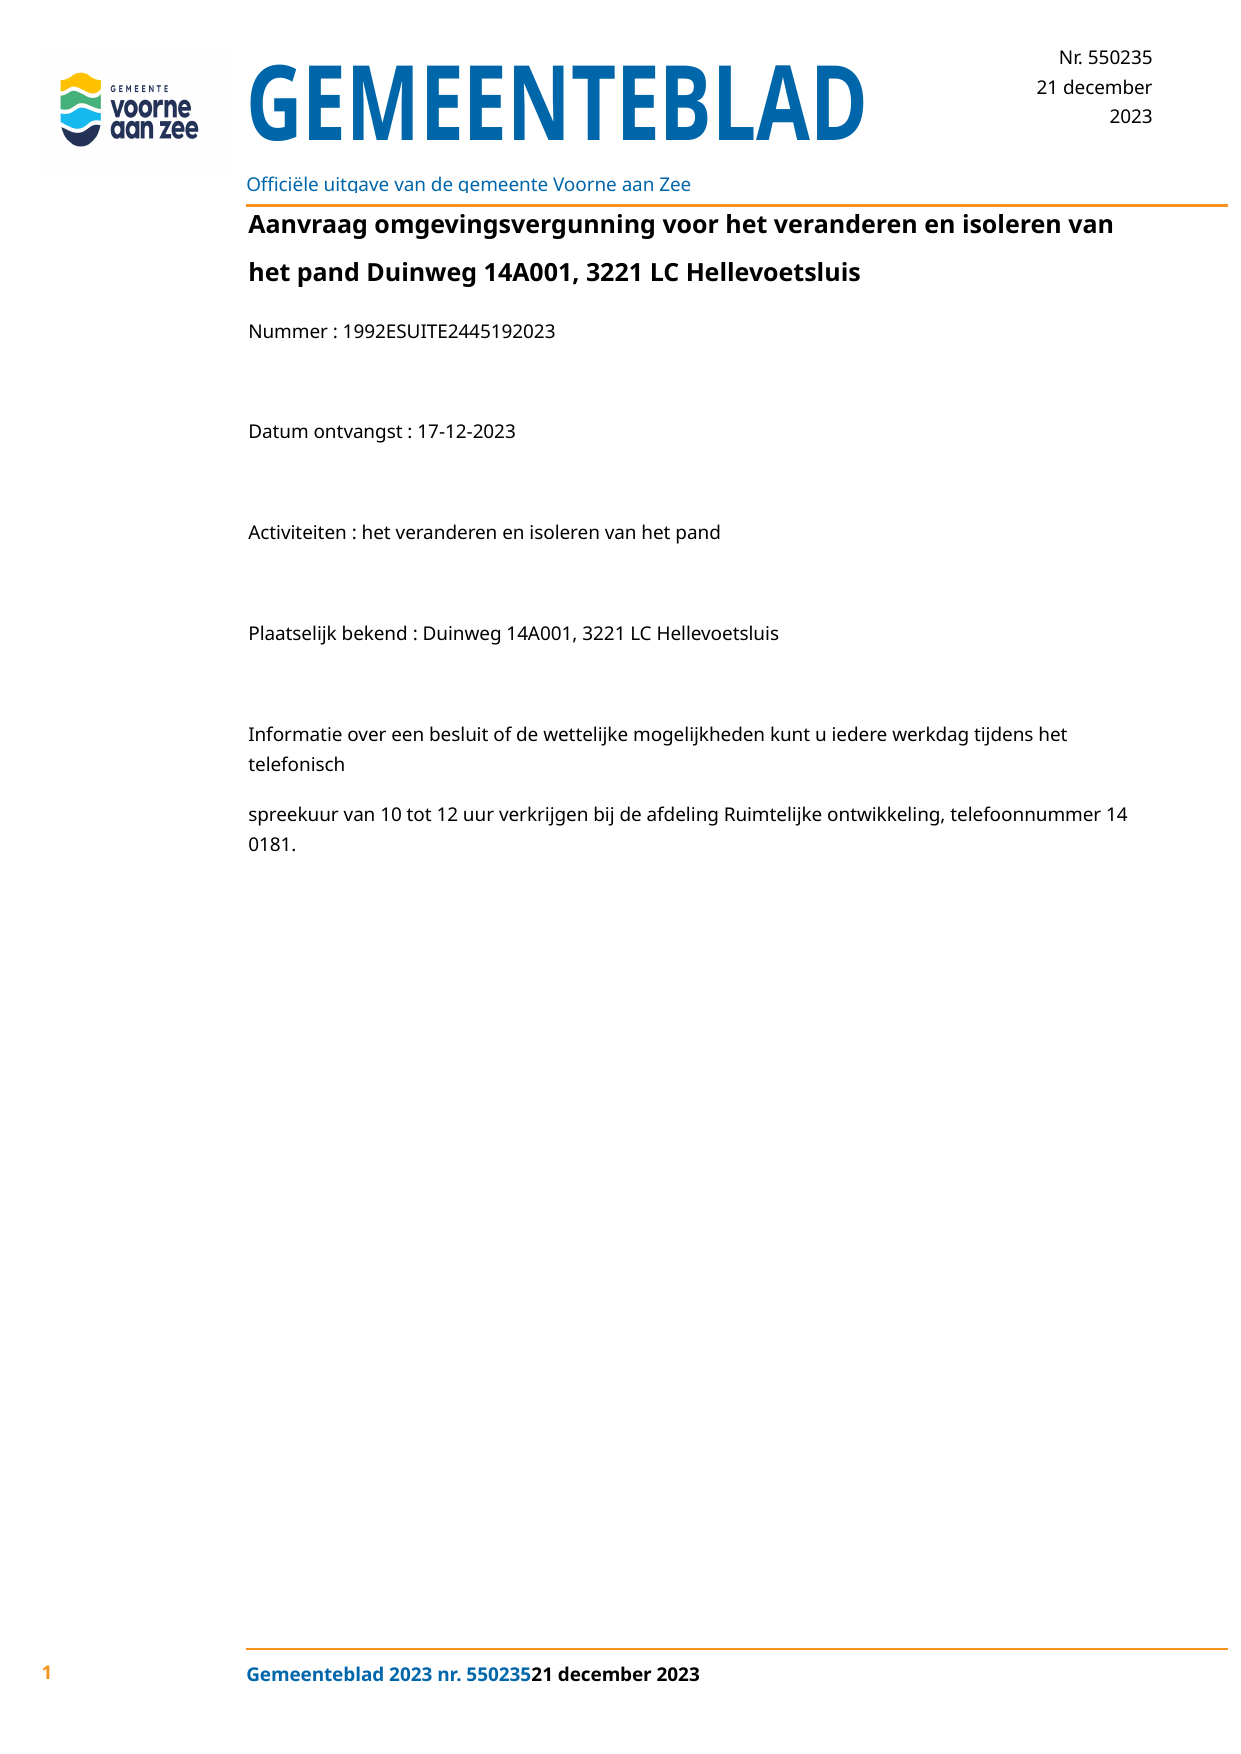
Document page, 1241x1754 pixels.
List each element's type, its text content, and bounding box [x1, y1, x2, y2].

text Aanvraag omgevingsvergunning voor het veranderen en isoleren van het pand Duinweg 14A001, 3221 LC Hellevoetsluis [248, 207, 1152, 288]
picture [41, 47, 231, 172]
text spreekuur van 10 tot 12 uur verkrijgen bij de afdeling Ruimtelijke ontwikkeling, telefoonnummer 14 0181. [248, 801, 1152, 857]
text Activiteiten : het veranderen en isoleren van het pand [248, 519, 1152, 545]
text Plaatselijk bekend : Duinweg 14A001, 3221 LC Hellevoetsluis [248, 620, 1152, 646]
text Nummer : 1992ESUITE2445192023 [248, 318, 1152, 344]
text Informatie over een besluit of de wettelijke mogelijkheden kunt u iedere werkdag tijdens het telefonisch [248, 721, 1152, 777]
text Datum ontvangst : 17-12-2023 [248, 419, 1152, 444]
